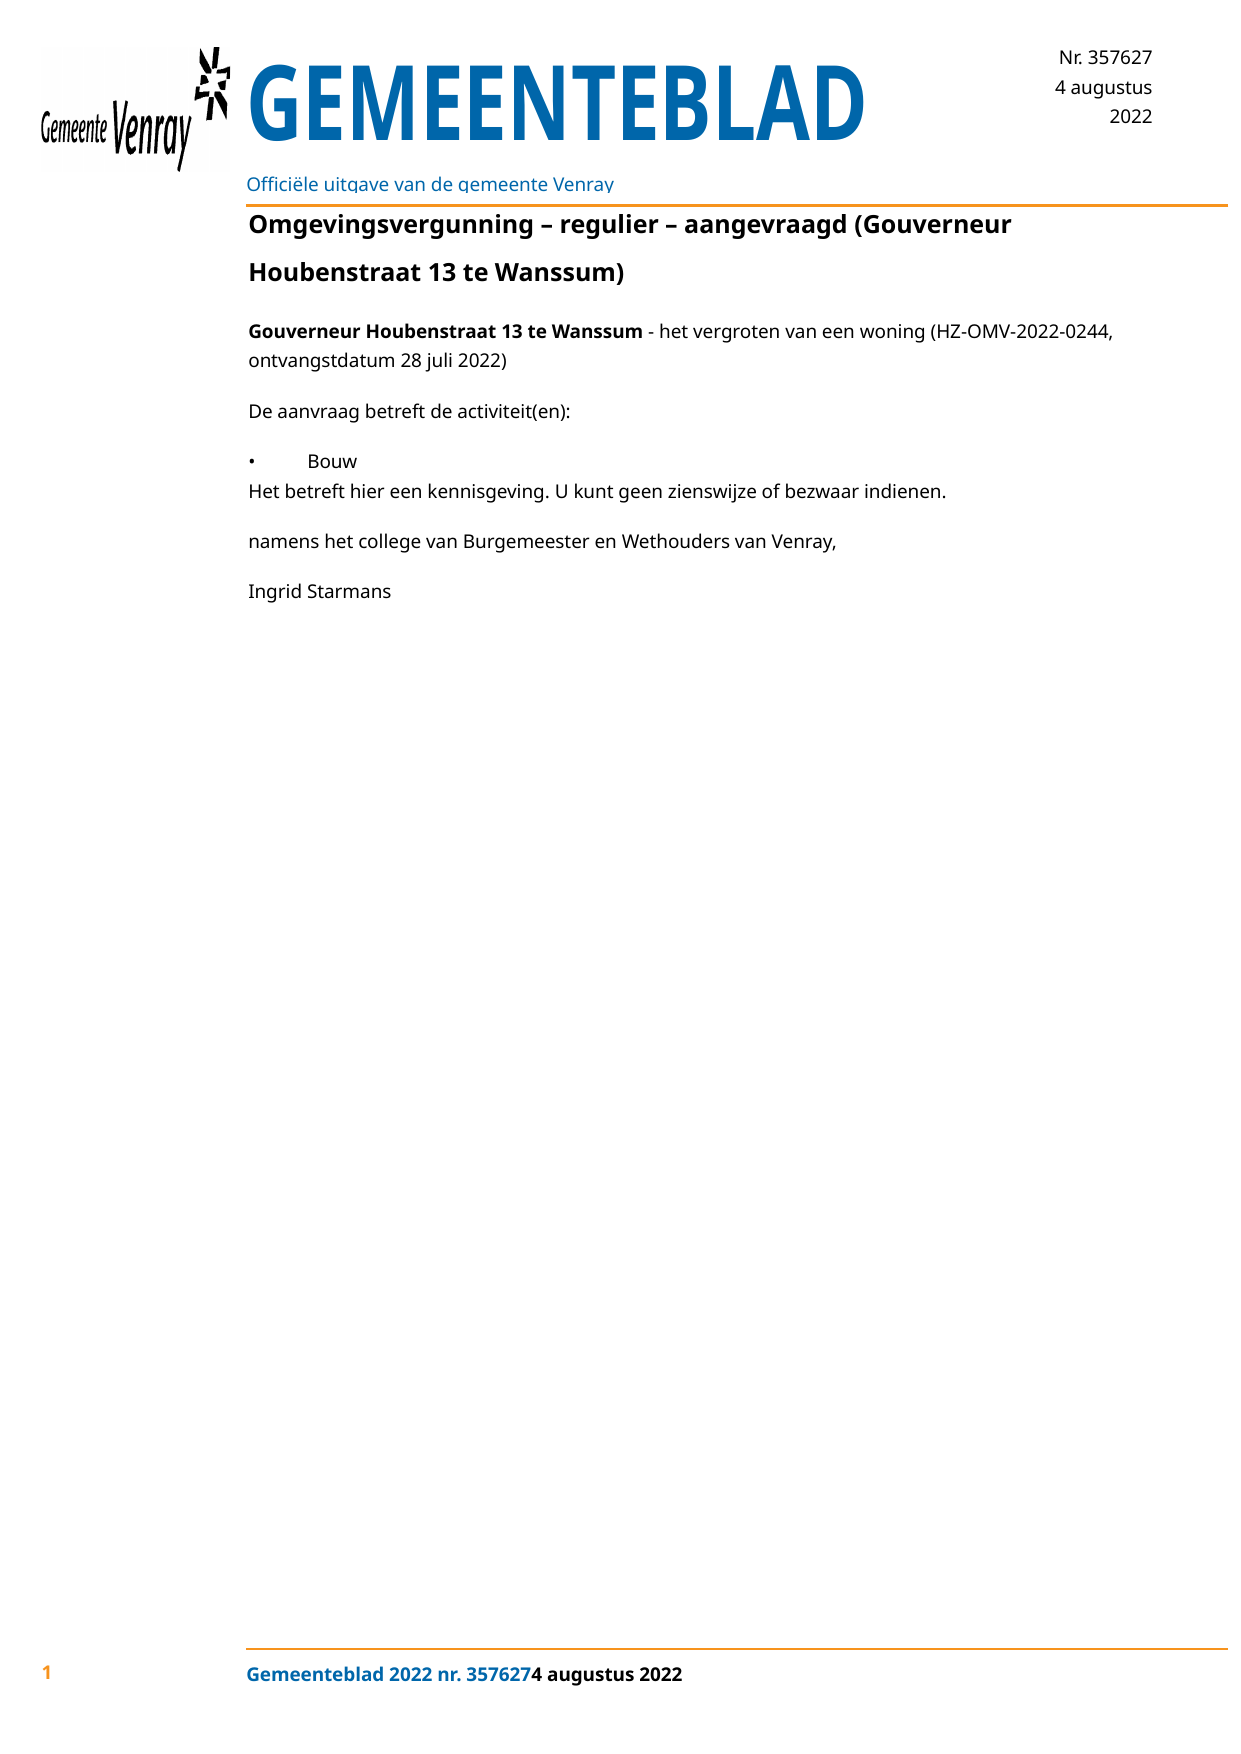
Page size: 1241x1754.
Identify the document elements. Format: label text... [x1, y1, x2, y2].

text namens het college van Burgemeester en Wethouders van Venray, [248, 528, 1152, 554]
text De aanvraag betreft de activiteit(en): [248, 398, 1152, 424]
text Ingrid Starmans [248, 579, 1152, 604]
text Omgevingsvergunning – regulier – aangevraagd (Gouverneur Houbenstraat 13 te Wanssum) [248, 207, 1152, 288]
text Gouverneur Houbenstraat 13 te Wanssum - het vergroten van een woning (HZ-OMV-2022-0244, ontvangstdatum 28 juli 2022) [248, 318, 1152, 373]
list Bouw [248, 448, 1152, 474]
picture [41, 47, 231, 172]
text Het betreft hier een kennisgeving. U kunt geen zienswijze of bezwaar indienen. [248, 478, 1152, 504]
